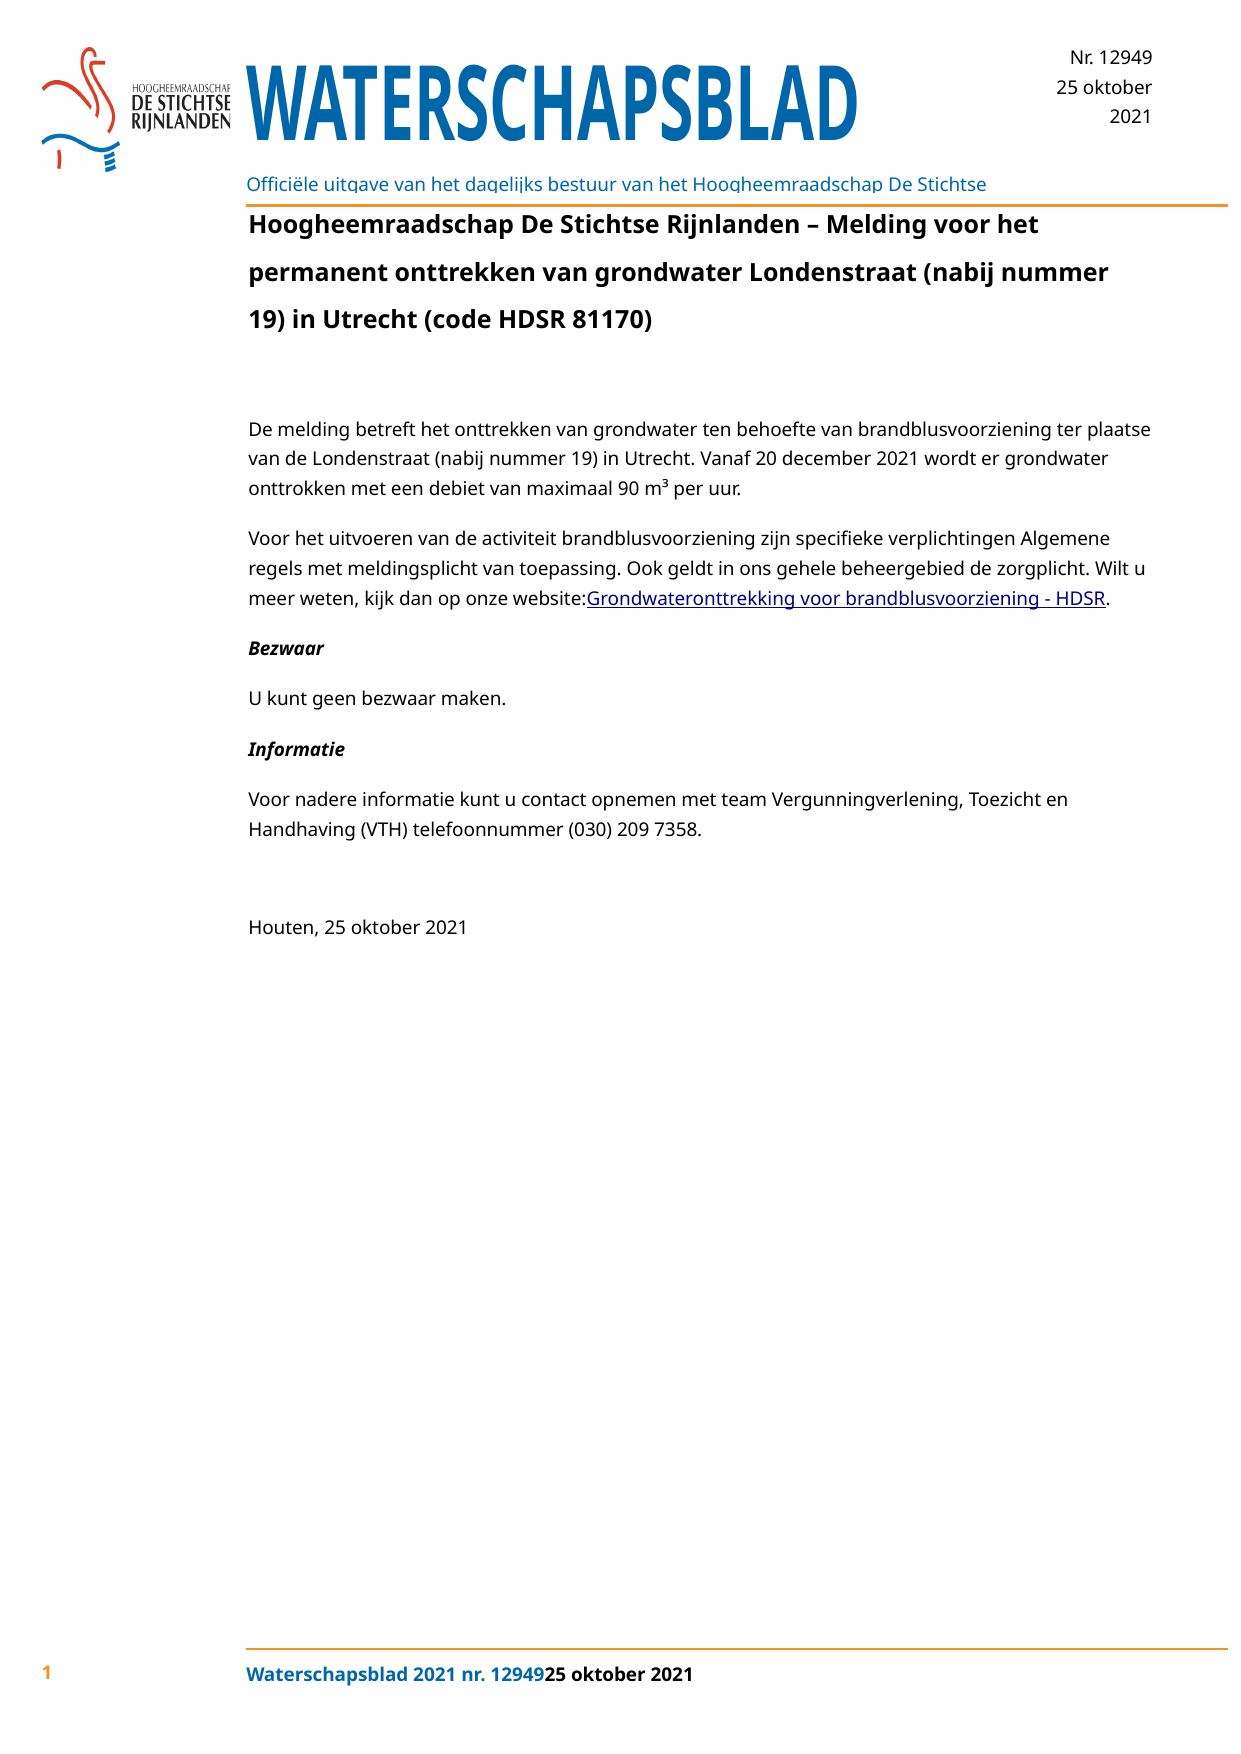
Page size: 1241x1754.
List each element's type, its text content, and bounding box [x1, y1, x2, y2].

text Informatie [248, 736, 1152, 762]
text Voor het uitvoeren van de activiteit brandblusvoorziening zijn specifieke verplichtingen Algemene regels met meldingsplicht van toepassing. Ook geldt in ons gehele beheergebied de zorgplicht. Wilt u meer weten, kijk dan op onze website:Grondwateronttrekking voor brandblusvoorziening - HDSR. [248, 526, 1152, 610]
text Voor nadere informatie kunt u contact opnemen met team Vergunningverlening, Toezicht en Handhaving (VTH) telefoonnummer (030) 209 7358. [248, 786, 1152, 842]
picture [41, 47, 231, 172]
text U kunt geen bezwaar maken. [248, 686, 1152, 711]
text De melding betreft het onttrekken van grondwater ten behoefte van brandblusvoorziening ter plaatse van de Londenstraat (nabij nummer 19) in Utrecht. Vanaf 20 december 2021 wordt er grondwater onttrokken met een debiet van maximaal 90 m³ per uur. [248, 416, 1152, 501]
text Houten, 25 oktober 2021 [248, 914, 1152, 940]
text Hoogheemraadschap De Stichtse Rijnlanden – Melding voor het permanent onttrekken van grondwater Londenstraat (nabij nummer 19) in Utrecht (code HDSR 81170) [248, 207, 1152, 336]
text Bezwaar [248, 635, 1152, 661]
